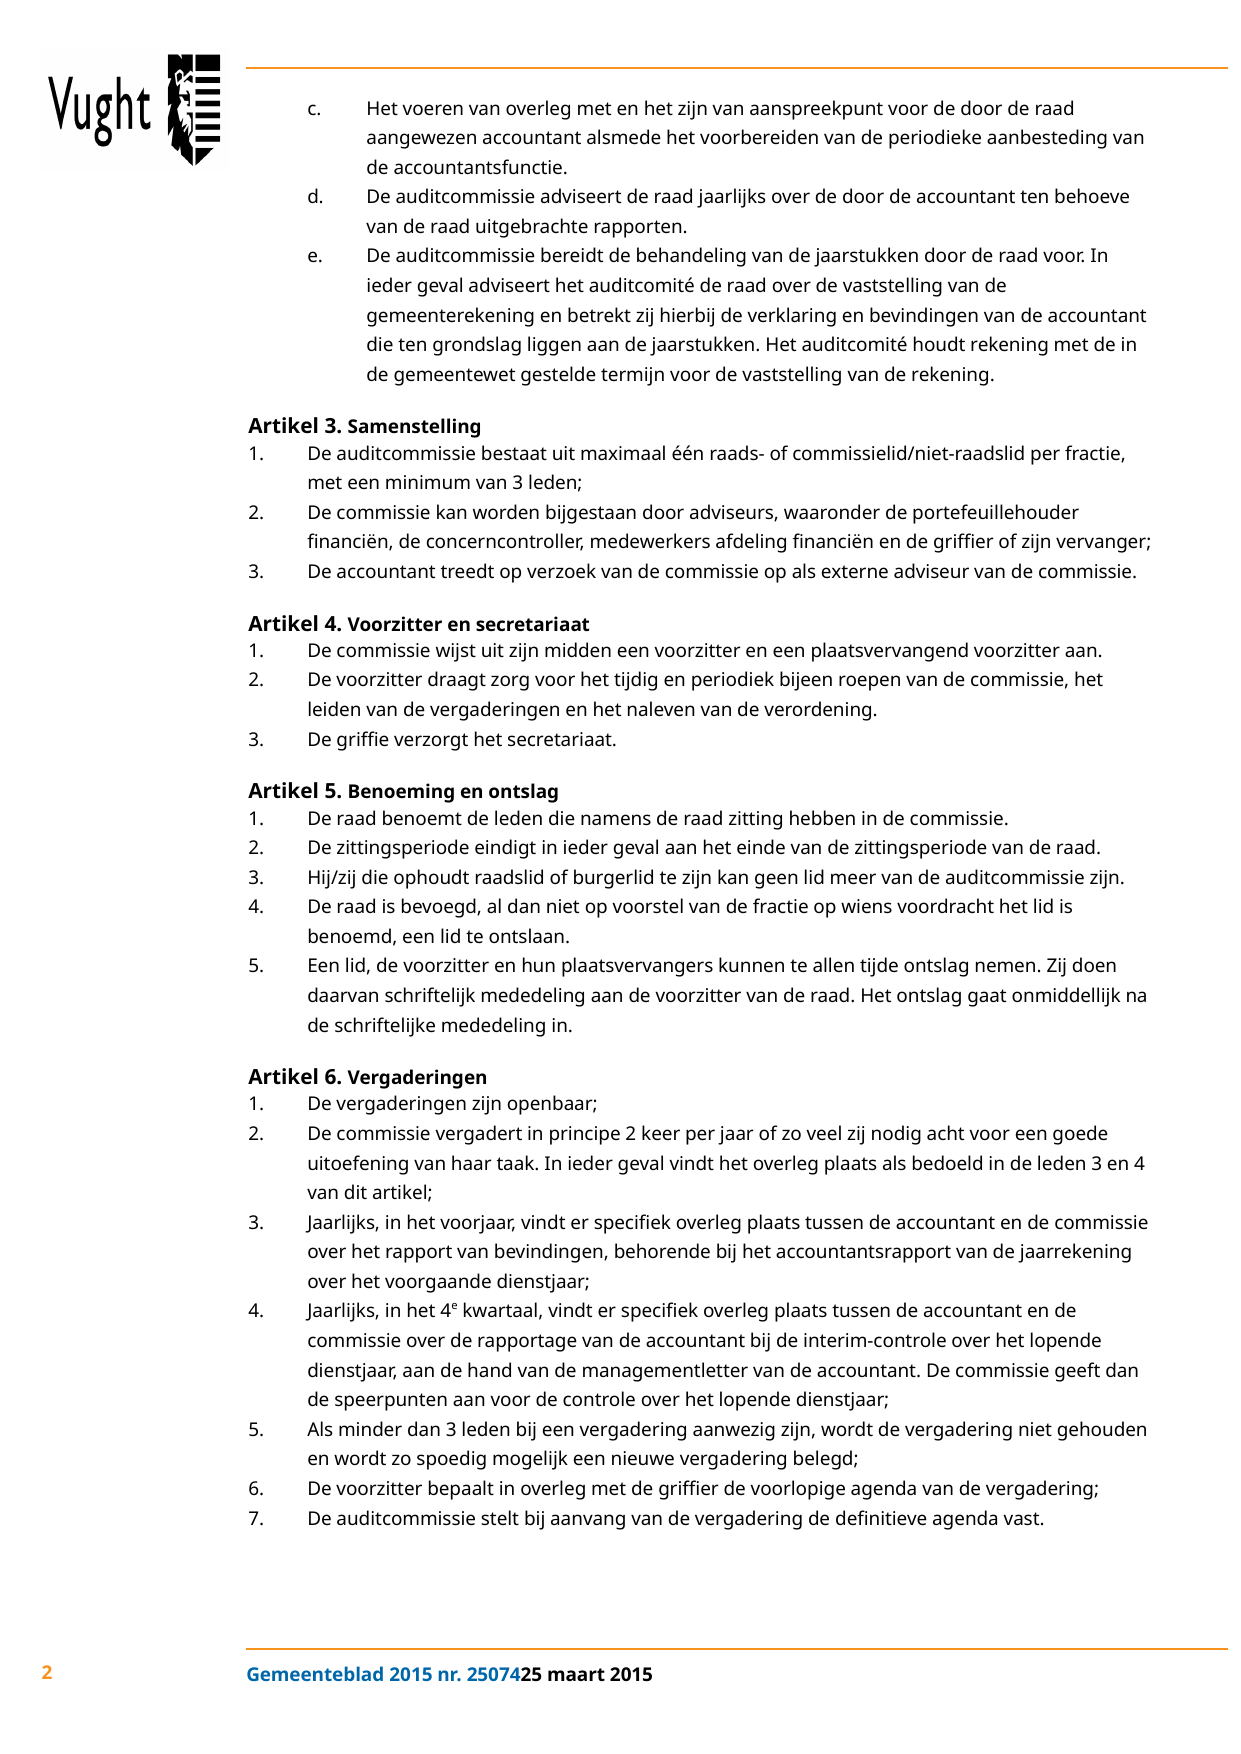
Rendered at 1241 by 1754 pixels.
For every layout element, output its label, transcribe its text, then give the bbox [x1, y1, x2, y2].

list Hij/zij die ophoudt raadslid of burgerlid te zijn kan geen lid meer van de auditcommissie zijn. [248, 864, 1152, 889]
list De voorzitter bepaalt in overleg met de griffier de voorlopige agenda van de vergadering; [248, 1475, 1152, 1501]
list De accountant treedt op verzoek van de commissie op als externe adviseur van de commissie. [248, 558, 1152, 584]
list De commissie vergadert in principe 2 keer per jaar of zo veel zij nodig acht voor een goede uitoefening van haar taak. In ieder geval vindt het overleg plaats als bedoeld in de leden 3 en 4 van dit artikel; [248, 1120, 1152, 1205]
list Een lid, de voorzitter en hun plaatsvervangers kunnen te allen tijde ontslag nemen. Zij doen daarvan schriftelijk mededeling aan de voorzitter van de raad. Het ontslag gaat onmiddellijk na de schriftelijke mededeling in. [248, 953, 1152, 1037]
list De raad benoemt de leden die namens de raad zitting hebben in de commissie. [248, 805, 1152, 830]
list De auditcommissie stelt bij aanvang van de vergadering de definitieve agenda vast. [248, 1505, 1152, 1531]
list De auditcommissie adviseert de raad jaarlijks over de door de accountant ten behoeve van de raad uitgebrachte rapporten. [307, 183, 1152, 239]
picture [41, 47, 231, 172]
list Het voeren van overleg met en het zijn van aanspreekpunt voor de door de raad aangewezen accountant alsmede het voorbereiden van de periodieke aanbesteding van de accountantsfunctie. [307, 95, 1152, 180]
list De auditcommissie bereidt de behandeling van de jaarstukken door de raad voor. In ieder geval adviseert het auditcomité de raad over de vaststelling van de gemeenterekening en betrekt zij hierbij de verklaring en bevindingen van de accountant die ten grondslag liggen aan de jaarstukken. Het auditcomité houdt rekening met de in de gemeentewet gestelde termijn voor de vaststelling van de rekening. [307, 243, 1152, 387]
list De raad is bevoegd, al dan niet op voorstel van de fractie op wiens voordracht het lid is benoemd, een lid te ontslaan. [248, 893, 1152, 949]
list Jaarlijks, in het 4e kwartaal, vindt er specifiek overleg plaats tussen de accountant en de commissie over de rapportage van de accountant bij de interim-controle over het lopende dienstjaar, aan de hand van de managementletter van de accountant. De commissie geeft dan de speerpunten aan voor de controle over het lopende dienstjaar; [248, 1298, 1152, 1412]
list De commissie kan worden bijgestaan door adviseurs, waaronder de portefeuillehouder financiën, de concerncontroller, medewerkers afdeling financiën en de griffier of zijn vervanger; [248, 499, 1152, 554]
text Artikel 5. Benoeming en ontslag [248, 776, 1152, 805]
list De zittingsperiode eindigt in ieder geval aan het einde van de zittingsperiode van de raad. [248, 834, 1152, 860]
text Artikel 3. Samenstelling [248, 411, 1152, 440]
list Als minder dan 3 leden bij een vergadering aanwezig zijn, wordt de vergadering niet gehouden en wordt zo spoedig mogelijk een nieuwe vergadering belegd; [248, 1416, 1152, 1471]
list De commissie wijst uit zijn midden een voorzitter en een plaatsvervangend voorzitter aan. [248, 637, 1152, 663]
list De vergaderingen zijn openbaar; [248, 1091, 1152, 1116]
list Jaarlijks, in het voorjaar, vindt er specifiek overleg plaats tussen de accountant en de commissie over het rapport van bevindingen, behorende bij het accountantsrapport van de jaarrekening over het voorgaande dienstjaar; [248, 1209, 1152, 1294]
list De griffie verzorgt het secretariaat. [248, 726, 1152, 752]
text Artikel 6. Vergaderingen [248, 1062, 1152, 1091]
list De auditcommissie bestaat uit maximaal één raads- of commissielid/niet-raadslid per fractie, met een minimum van 3 leden; [248, 440, 1152, 495]
text Artikel 4. Voorzitter en secretariaat [248, 609, 1152, 637]
list De voorzitter draagt zorg voor het tijdig en periodiek bijeen roepen van de commissie, het leiden van de vergaderingen en het naleven van de verordening. [248, 667, 1152, 722]
